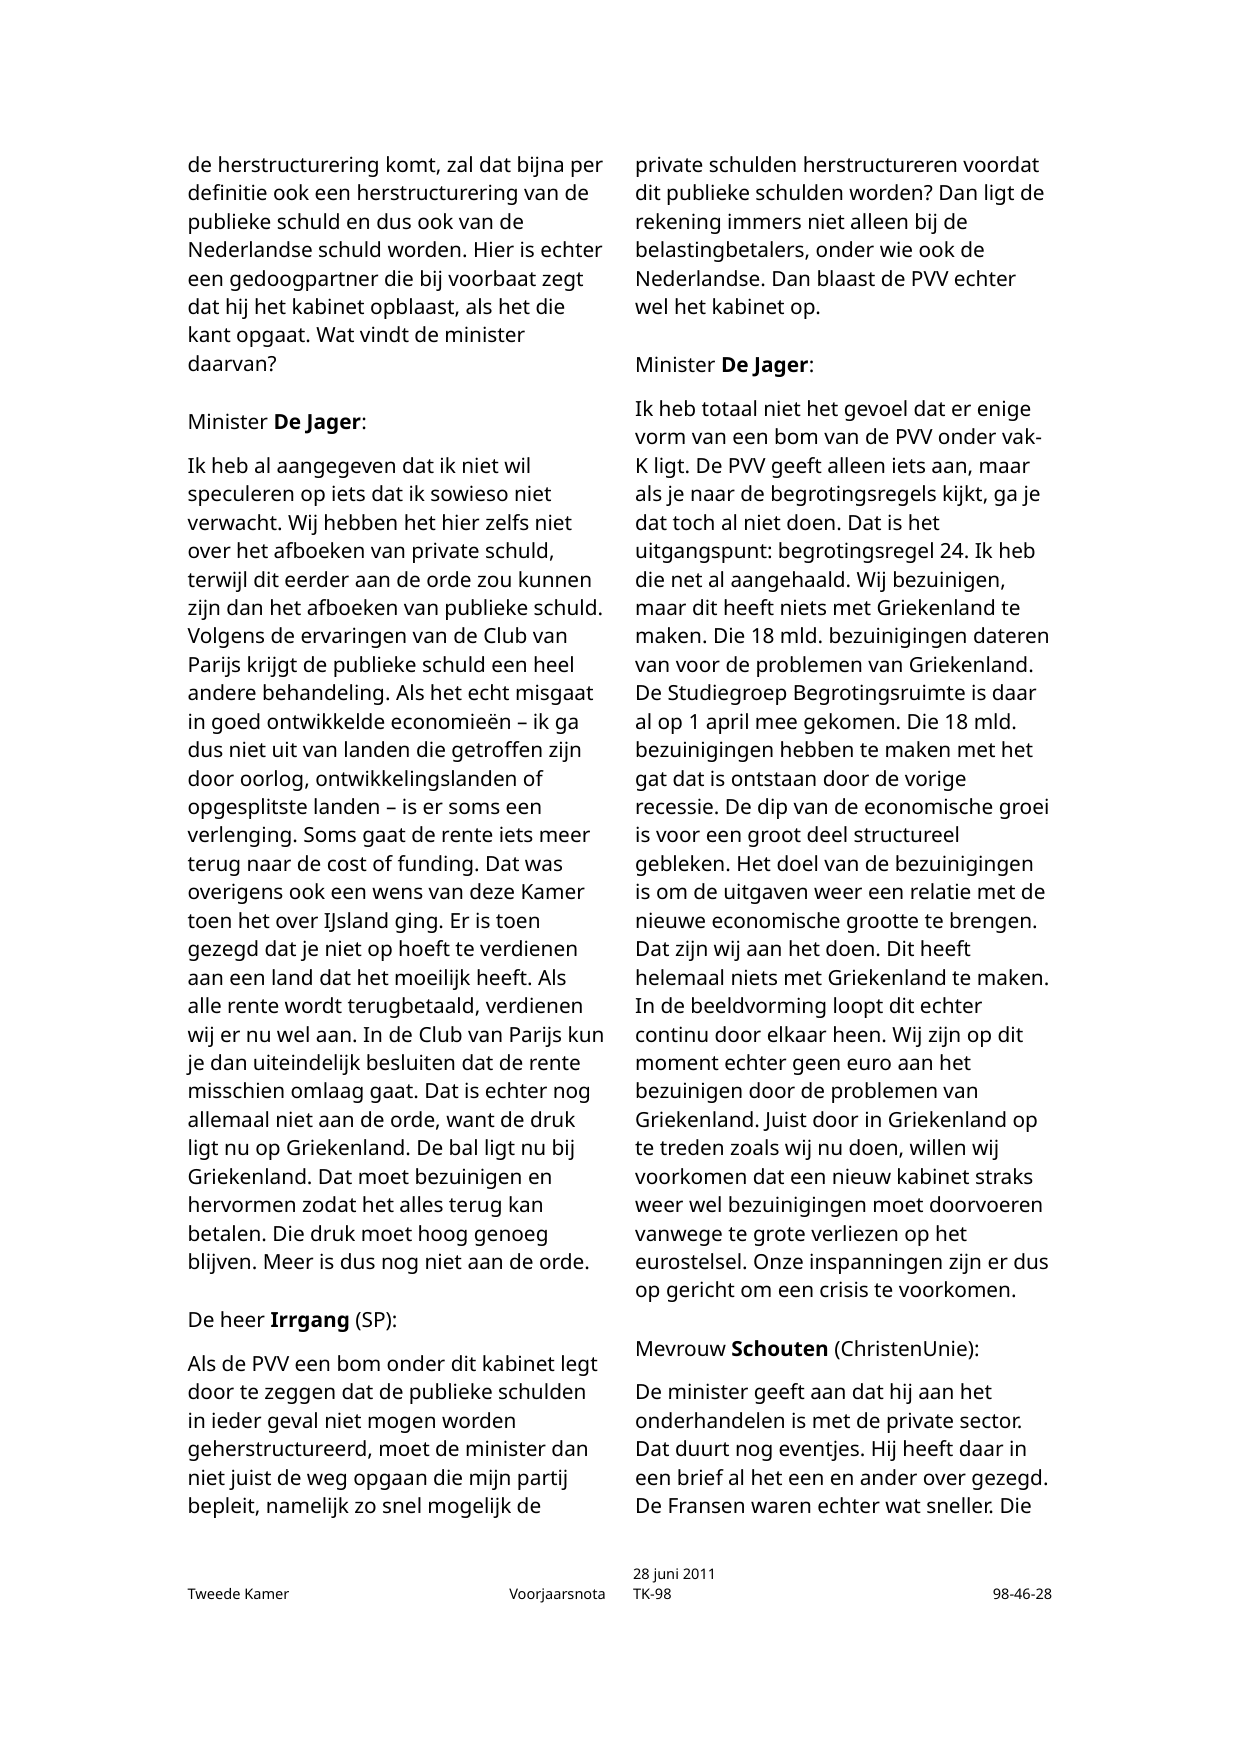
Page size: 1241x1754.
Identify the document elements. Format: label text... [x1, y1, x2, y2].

text Mevrouw Schouten (ChristenUnie): [635, 1334, 1053, 1362]
text de herstructurering komt, zal dat bijna per definitie ook een herstructurering van de publieke schuld en dus ook van de Nederlandse schuld worden. Hier is echter een gedoogpartner die bij voorbaat zegt dat hij het kabinet opblaast, als het die kant opgaat. Wat vindt de minister daarvan? [187, 150, 605, 377]
text Ik heb totaal niet het gevoel dat er enige vorm van een bom van de PVV onder vak-K ligt. De PVV geeft alleen iets aan, maar als je naar de begrotingsregels kijkt, ga je dat toch al niet doen. Dat is het uitgangspunt: begrotingsregel 24. Ik heb die net al aangehaald. Wij bezuinigen, maar dit heeft niets met Griekenland te maken. Die 18 mld. bezuinigingen dateren van voor de problemen van Griekenland. De Studiegroep Begrotingsruimte is daar al op 1 april mee gekomen. Die 18 mld. bezuinigingen hebben te maken met het gat dat is ontstaan door de vorige recessie. De dip van de economische groei is voor een groot deel structureel gebleken. Het doel van de bezuinigingen is om de uitgaven weer een relatie met de nieuwe economische grootte te brengen. Dat zijn wij aan het doen. Dit heeft helemaal niets met Griekenland te maken. In de beeldvorming loopt dit echter continu door elkaar heen. Wij zijn op dit moment echter geen euro aan het bezuinigen door de problemen van Griekenland. Juist door in Griekenland op te treden zoals wij nu doen, willen wij voorkomen dat een nieuw kabinet straks weer wel bezuinigingen moet doorvoeren vanwege te grote verliezen op het eurostelsel. Onze inspanningen zijn er dus op gericht om een crisis te voorkomen. [635, 394, 1053, 1304]
text De heer Irrgang (SP): [187, 1306, 605, 1334]
text private schulden herstructureren voordat dit publieke schulden worden? Dan ligt de rekening immers niet alleen bij de belastingbetalers, onder wie ook de Nederlandse. Dan blaast de PVV echter wel het kabinet op. [635, 150, 1053, 321]
text Minister De Jager: [635, 351, 1053, 379]
text De minister geeft aan dat hij aan het onderhandelen is met de private sector. Dat duurt nog eventjes. Hij heeft daar in een brief al het een en ander over gezegd. De Fransen waren echter wat sneller. Die [635, 1377, 1053, 1520]
text Minister De Jager: [187, 407, 605, 436]
text Ik heb al aangegeven dat ik niet wil speculeren op iets dat ik sowieso niet verwacht. Wij hebben het hier zelfs niet over het afboeken van private schuld, terwijl dit eerder aan de orde zou kunnen zijn dan het afboeken van publieke schuld. Volgens de ervaringen van de Club van Parijs krijgt de publieke schuld een heel andere behandeling. Als het echt misgaat in goed ontwikkelde economieën – ik ga dus niet uit van landen die getroffen zijn door oorlog, ontwikkelingslanden of opgesplitste landen – is er soms een verlenging. Soms gaat de rente iets meer terug naar de cost of funding. Dat was overigens ook een wens van deze Kamer toen het over IJsland ging. Er is toen gezegd dat je niet op hoeft te verdienen aan een land dat het moeilijk heeft. Als alle rente wordt terugbetaald, verdienen wij er nu wel aan. In de Club van Parijs kun je dan uiteindelijk besluiten dat de rente misschien omlaag gaat. Dat is echter nog allemaal niet aan de orde, want de druk ligt nu op Griekenland. De bal ligt nu bij Griekenland. Dat moet bezuinigen en hervormen zodat het alles terug kan betalen. Die druk moet hoog genoeg blijven. Meer is dus nog niet aan de orde. [187, 451, 605, 1276]
text Als de PVV een bom onder dit kabinet legt door te zeggen dat de publieke schulden in ieder geval niet mogen worden geherstructureerd, moet de minister dan niet juist de weg opgaan die mijn partij bepleit, namelijk zo snel mogelijk de [187, 1349, 605, 1520]
